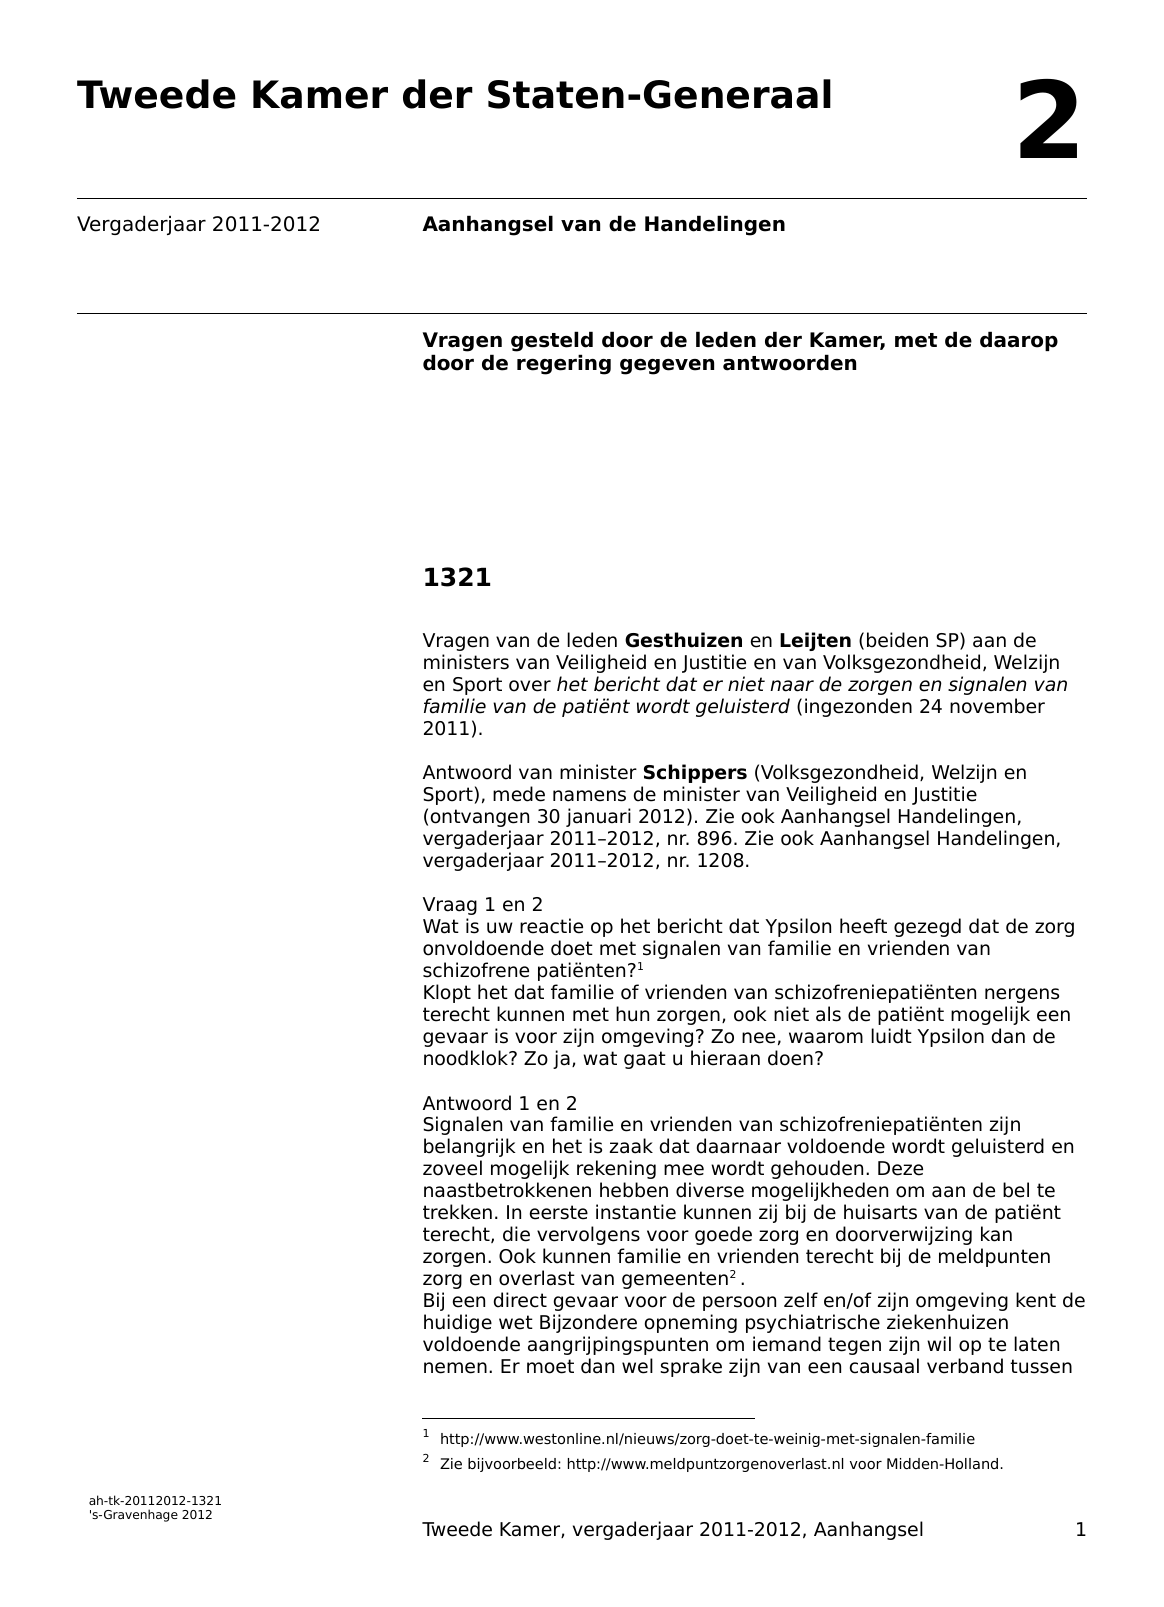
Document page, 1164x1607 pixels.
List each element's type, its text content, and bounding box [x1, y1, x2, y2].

table_header 2 [886, 59, 1087, 198]
text Antwoord 1 en 2 [422, 1092, 1087, 1114]
text Antwoord van minister Schippers (Volksgezondheid, Welzijn en Sport), mede namens de minister van Veiligheid en Justitie (ontvangen 30 januari 2012). Zie ook Aanhangsel Handelingen, vergaderjaar 2011–2012, nr. 896. Zie ook Aanhangsel Handelingen, vergaderjaar 2011–2012, nr. 1208. [422, 762, 1087, 872]
text Wat is uw reactie op het bericht dat Ypsilon heeft gezegd dat de zorg onvoldoende doet met signalen van familie en vrienden van schizofrene patiënten? [422, 916, 1087, 982]
text 's-Gravenhage 2012 [88, 1508, 323, 1522]
table_cell Vragen gesteld door de leden der Kamer, met de daarop door de regering gegeven antwoorden [422, 314, 1087, 375]
text 1321 [422, 563, 1087, 592]
text http://www.westonline.nl/nieuws/zorg-doet-te-weinig-met-signalen-familie [422, 1427, 1087, 1449]
table_cell [77, 314, 422, 375]
text Klopt het dat familie of vrienden van schizofreniepatiënten nergens terecht kunnen met hun zorgen, ook niet als de patiënt mogelijk een gevaar is voor zijn omgeving? Zo nee, waarom luidt Ypsilon dan de noodklok? Zo ja, wat gaat u hieraan doen? [422, 982, 1087, 1070]
text Vragen van de leden Gesthuizen en Leijten (beiden SP) aan de ministers van Veiligheid en Justitie en van Volksgezondheid, Welzijn en Sport over het bericht dat er niet naar de zorgen en signalen van familie van de patiënt wordt geluisterd (ingezonden 24 november 2011). [422, 630, 1087, 740]
table_cell Vergaderjaar 2011-2012 [77, 199, 422, 313]
text Zie bijvoorbeeld: http://www.meldpuntzorgenoverlast.nl voor Midden-Holland. [422, 1452, 1087, 1474]
table_header Tweede Kamer der Staten-Generaal [77, 59, 886, 198]
text ah-tk-20112012-1321 [88, 1494, 323, 1508]
text Signalen van familie en vrienden van schizofreniepatiënten zijn belangrijk en het is zaak dat daarnaar voldoende wordt geluisterd en zoveel mogelijk rekening mee wordt gehouden. Deze naastbetrokkenen hebben diverse mogelijkheden om aan de bel te trekken. In eerste instantie kunnen zij bij de huisarts van de patiënt terecht, die vervolgens voor goede zorg en doorverwijzing kan zorgen. Ook kunnen familie en vrienden terecht bij de meldpunten zorg en overlast van gemeenten. [422, 1114, 1087, 1290]
text Vraag 1 en 2 [422, 894, 1087, 916]
table_cell Aanhangsel van de Handelingen [422, 199, 1087, 313]
text Bij een direct gevaar voor de persoon zelf en/of zijn omgeving kent de huidige wet Bijzondere opneming psychiatrische ziekenhuizen voldoende aangrijpingspunten om iemand tegen zijn wil op te laten nemen. Er moet dan wel sprake zijn van een causaal verband tussen [422, 1290, 1087, 1378]
